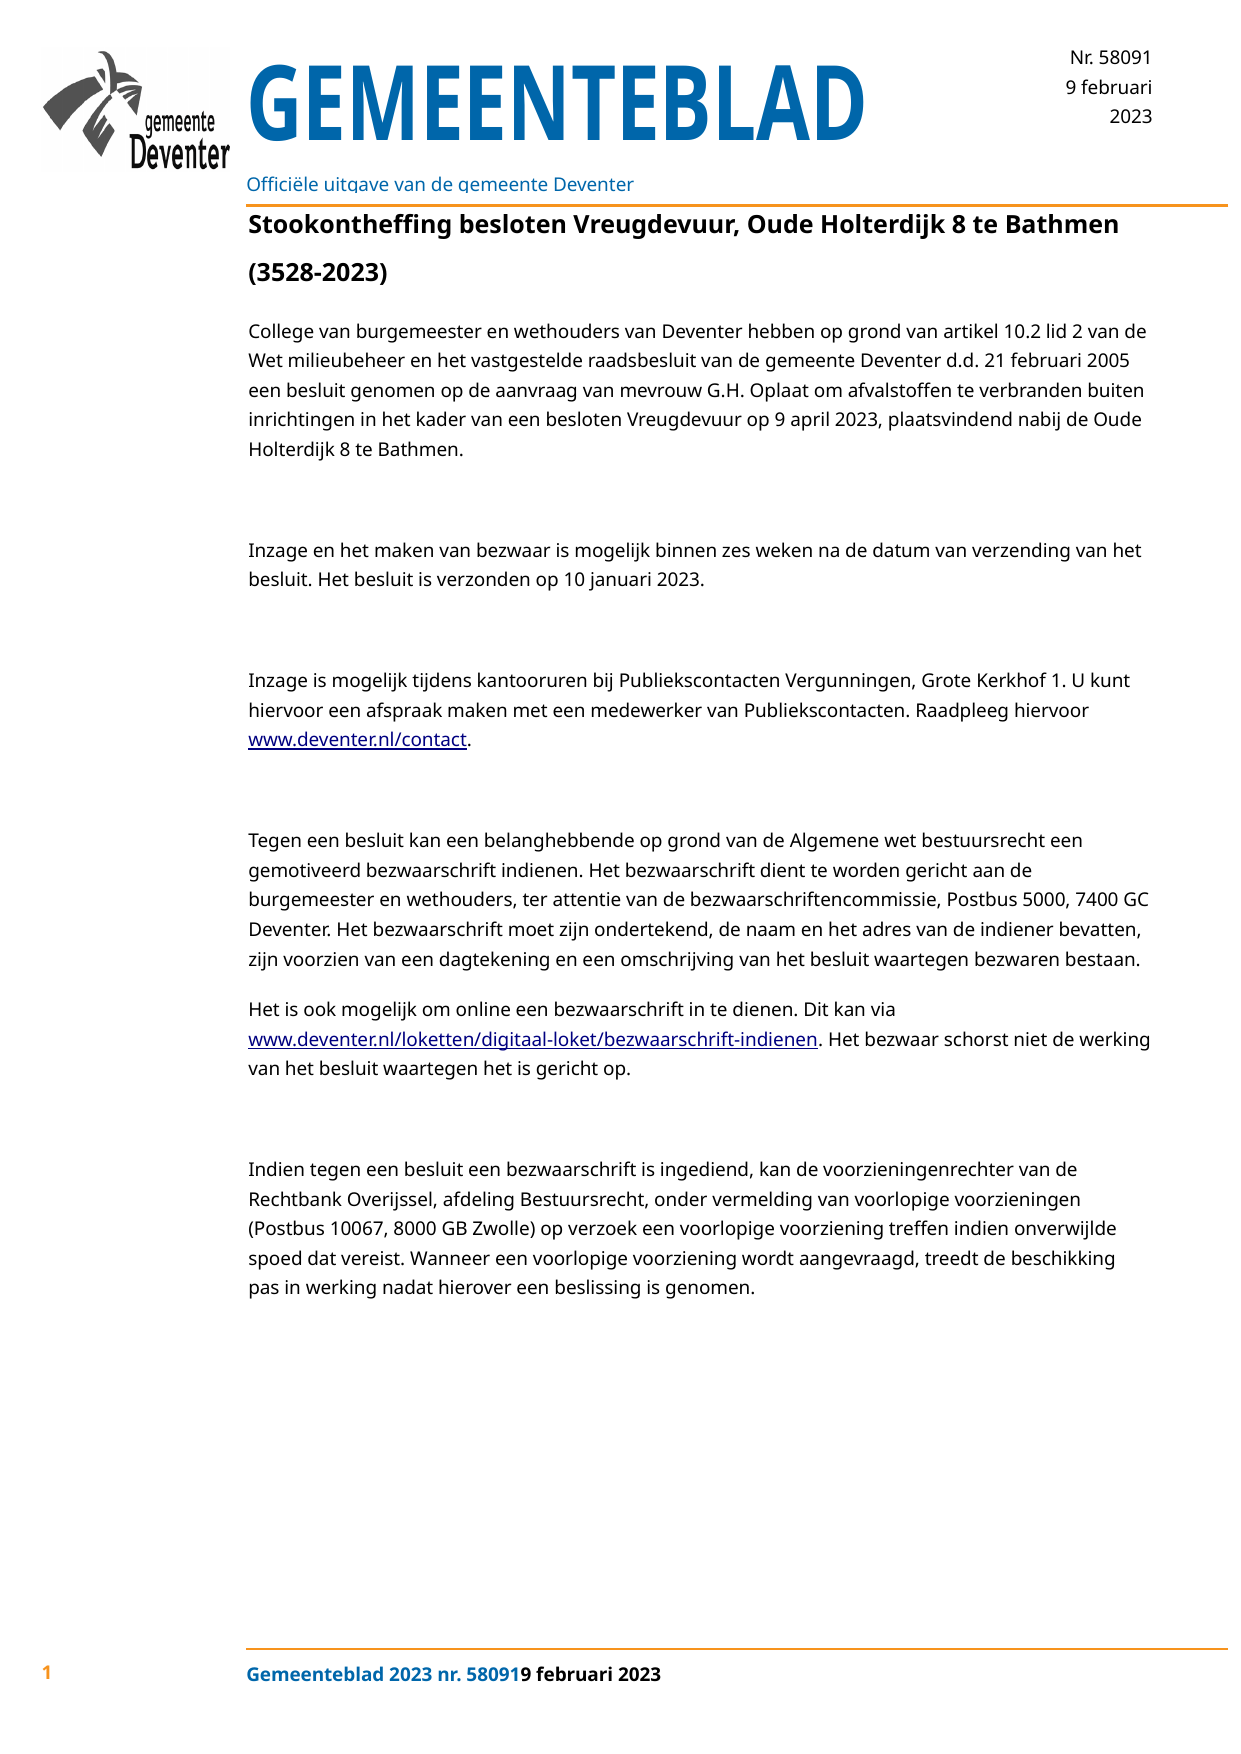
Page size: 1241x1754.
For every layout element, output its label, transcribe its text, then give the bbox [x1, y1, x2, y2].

text Stookontheffing besloten Vreugdevuur, Oude Holterdijk 8 te Bathmen (3528-2023) [248, 207, 1152, 288]
text College van burgemeester en wethouders van Deventer hebben op grond van artikel 10.2 lid 2 van de Wet milieubeheer en het vastgestelde raadsbesluit van de gemeente Deventer d.d. 21 februari 2005 een besluit genomen op de aanvraag van mevrouw G.H. Oplaat om afvalstoffen te verbranden buiten inrichtingen in het kader van een besloten Vreugdevuur op 9 april 2023, plaatsvindend nabij de Oude Holterdijk 8 te Bathmen. [248, 318, 1152, 462]
text Het is ook mogelijk om online een bezwaarschrift in te dienen. Dit kan via www.deventer.nl/loketten/digitaal-loket/bezwaarschrift-indienen. Het bezwaar schorst niet de werking van het besluit waartegen het is gericht op. [248, 996, 1152, 1081]
text Inzage is mogelijk tijdens kantooruren bij Publiekscontacten Vergunningen, Grote Kerkhof 1. U kunt hiervoor een afspraak maken met een medewerker van Publiekscontacten. Raadpleeg hiervoor www.deventer.nl/contact. [248, 667, 1152, 752]
picture [41, 47, 231, 172]
text Indien tegen een besluit een bezwaarschrift is ingediend, kan de voorzieningenrechter van de Rechtbank Overijssel, afdeling Bestuursrecht, onder vermelding van voorlopige voorzieningen (Postbus 10067, 8000 GB Zwolle) op verzoek een voorlopige voorziening treffen indien onverwijlde spoed dat vereist. Wanneer een voorlopige voorziening wordt aangevraagd, treedt de beschikking pas in werking nadat hierover een beslissing is genomen. [248, 1156, 1152, 1300]
text Inzage en het maken van bezwaar is mogelijk binnen zes weken na de datum van verzending van het besluit. Het besluit is verzonden op 10 januari 2023. [248, 537, 1152, 592]
text Tegen een besluit kan een belanghebbende op grond van de Algemene wet bestuursrecht een gemotiveerd bezwaarschrift indienen. Het bezwaarschrift dient te worden gericht aan de burgemeester en wethouders, ter attentie van de bezwaarschriftencommissie, Postbus 5000, 7400 GC Deventer. Het bezwaarschrift moet zijn ondertekend, de naam en het adres van de indiener bevatten, zijn voorzien van een dagtekening en een omschrijving van het besluit waartegen bezwaren bestaan. [248, 827, 1152, 972]
